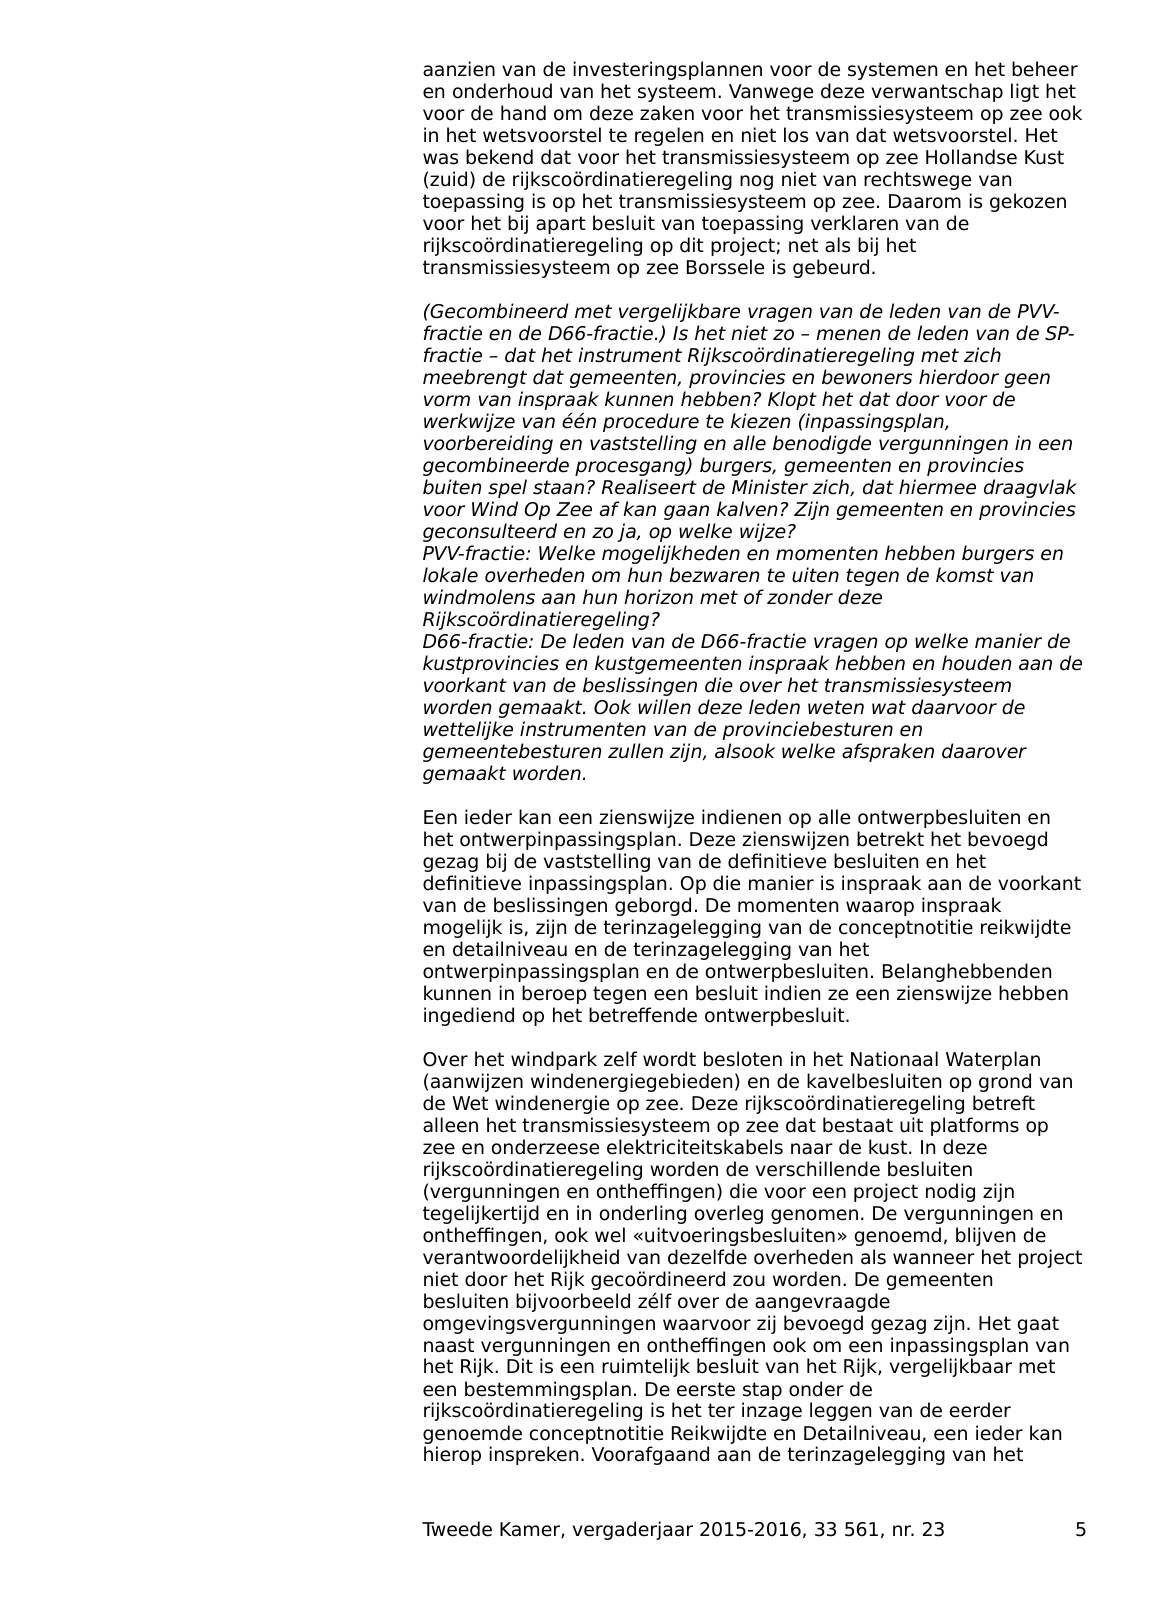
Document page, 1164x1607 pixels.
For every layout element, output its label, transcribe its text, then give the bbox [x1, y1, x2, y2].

text D66-fractie: De leden van de D66-fractie vragen op welke manier de kustprovincies en kustgemeenten inspraak hebben en houden aan de voorkant van de beslissingen die over het transmissiesysteem worden gemaakt. Ook willen deze leden weten wat daarvoor de wettelijke instrumenten van de provinciebesturen en gemeentebesturen zullen zijn, alsook welke afspraken daarover gemaakt worden. [422, 631, 1087, 784]
text Over het windpark zelf wordt besloten in het Nationaal Waterplan (aanwijzen windenergiegebieden) en de kavelbesluiten op grond van de Wet windenergie op zee. Deze rijkscoördinatieregeling betreft alleen het transmissiesysteem op zee dat bestaat uit platforms op zee en onderzeese elektriciteitskabels naar de kust. In deze rijkscoördinatieregeling worden de verschillende besluiten (vergunningen en ontheffingen) die voor een project nodig zijn tegelijkertijd en in onderling overleg genomen. De vergunningen en ontheffingen, ook wel «uitvoeringsbesluiten» genoemd, blijven de verantwoordelijkheid van dezelfde overheden als wanneer het project niet door het Rijk gecoördineerd zou worden. De gemeenten besluiten bijvoorbeeld zélf over de aangevraagde omgevingsvergunningen waarvoor zij bevoegd gezag zijn. Het gaat naast vergunningen en ontheffingen ook om een inpassingsplan van het Rijk. Dit is een ruimtelijk besluit van het Rijk, vergelijkbaar met een bestemmingsplan. De eerste stap onder de rijkscoördinatieregeling is het ter inzage leggen van de eerder genoemde conceptnotitie Reikwijdte en Detailniveau, een ieder kan hierop inspreken. Voorafgaand aan de terinzagelegging van het [422, 1049, 1087, 1466]
text aanzien van de investeringsplannen voor de systemen en het beheer en onderhoud van het systeem. Vanwege deze verwantschap ligt het voor de hand om deze zaken voor het transmissiesysteem op zee ook in het wetsvoorstel te regelen en niet los van dat wetsvoorstel. Het was bekend dat voor het transmissiesysteem op zee Hollandse Kust (zuid) de rijkscoördinatieregeling nog niet van rechtswege van toepassing is op het transmissiesysteem op zee. Daarom is gekozen voor het bij apart besluit van toepassing verklaren van de rijkscoördinatieregeling op dit project; net als bij het transmissiesysteem op zee Borssele is gebeurd. [422, 59, 1087, 279]
text Een ieder kan een zienswijze indienen op alle ontwerpbesluiten en het ontwerpinpassingsplan. Deze zienswijzen betrekt het bevoegd gezag bij de vaststelling van de definitieve besluiten en het definitieve inpassingsplan. Op die manier is inspraak aan de voorkant van de beslissingen geborgd. De momenten waarop inspraak mogelijk is, zijn de terinzagelegging van de conceptnotitie reikwijdte en detailniveau en de terinzagelegging van het ontwerpinpassingsplan en de ontwerpbesluiten. Belanghebbenden kunnen in beroep tegen een besluit indien ze een zienswijze hebben ingediend op het betreffende ontwerpbesluit. [422, 807, 1087, 1027]
text (Gecombineerd met vergelijkbare vragen van de leden van de PVV-fractie en de D66-fractie.) Is het niet zo – menen de leden van de SP-fractie – dat het instrument Rijkscoördinatieregeling met zich meebrengt dat gemeenten, provincies en bewoners hierdoor geen vorm van inspraak kunnen hebben? Klopt het dat door voor de werkwijze van één procedure te kiezen (inpassingsplan, voorbereiding en vaststelling en alle benodigde vergunningen in een gecombineerde procesgang) burgers, gemeenten en provincies buiten spel staan? Realiseert de Minister zich, dat hiermee draagvlak voor Wind Op Zee af kan gaan kalven? Zijn gemeenten en provincies geconsulteerd en zo ja, op welke wijze? [422, 301, 1087, 543]
text PVV-fractie: Welke mogelijkheden en momenten hebben burgers en lokale overheden om hun bezwaren te uiten tegen de komst van windmolens aan hun horizon met of zonder deze Rijkscoördinatieregeling? [422, 543, 1087, 631]
